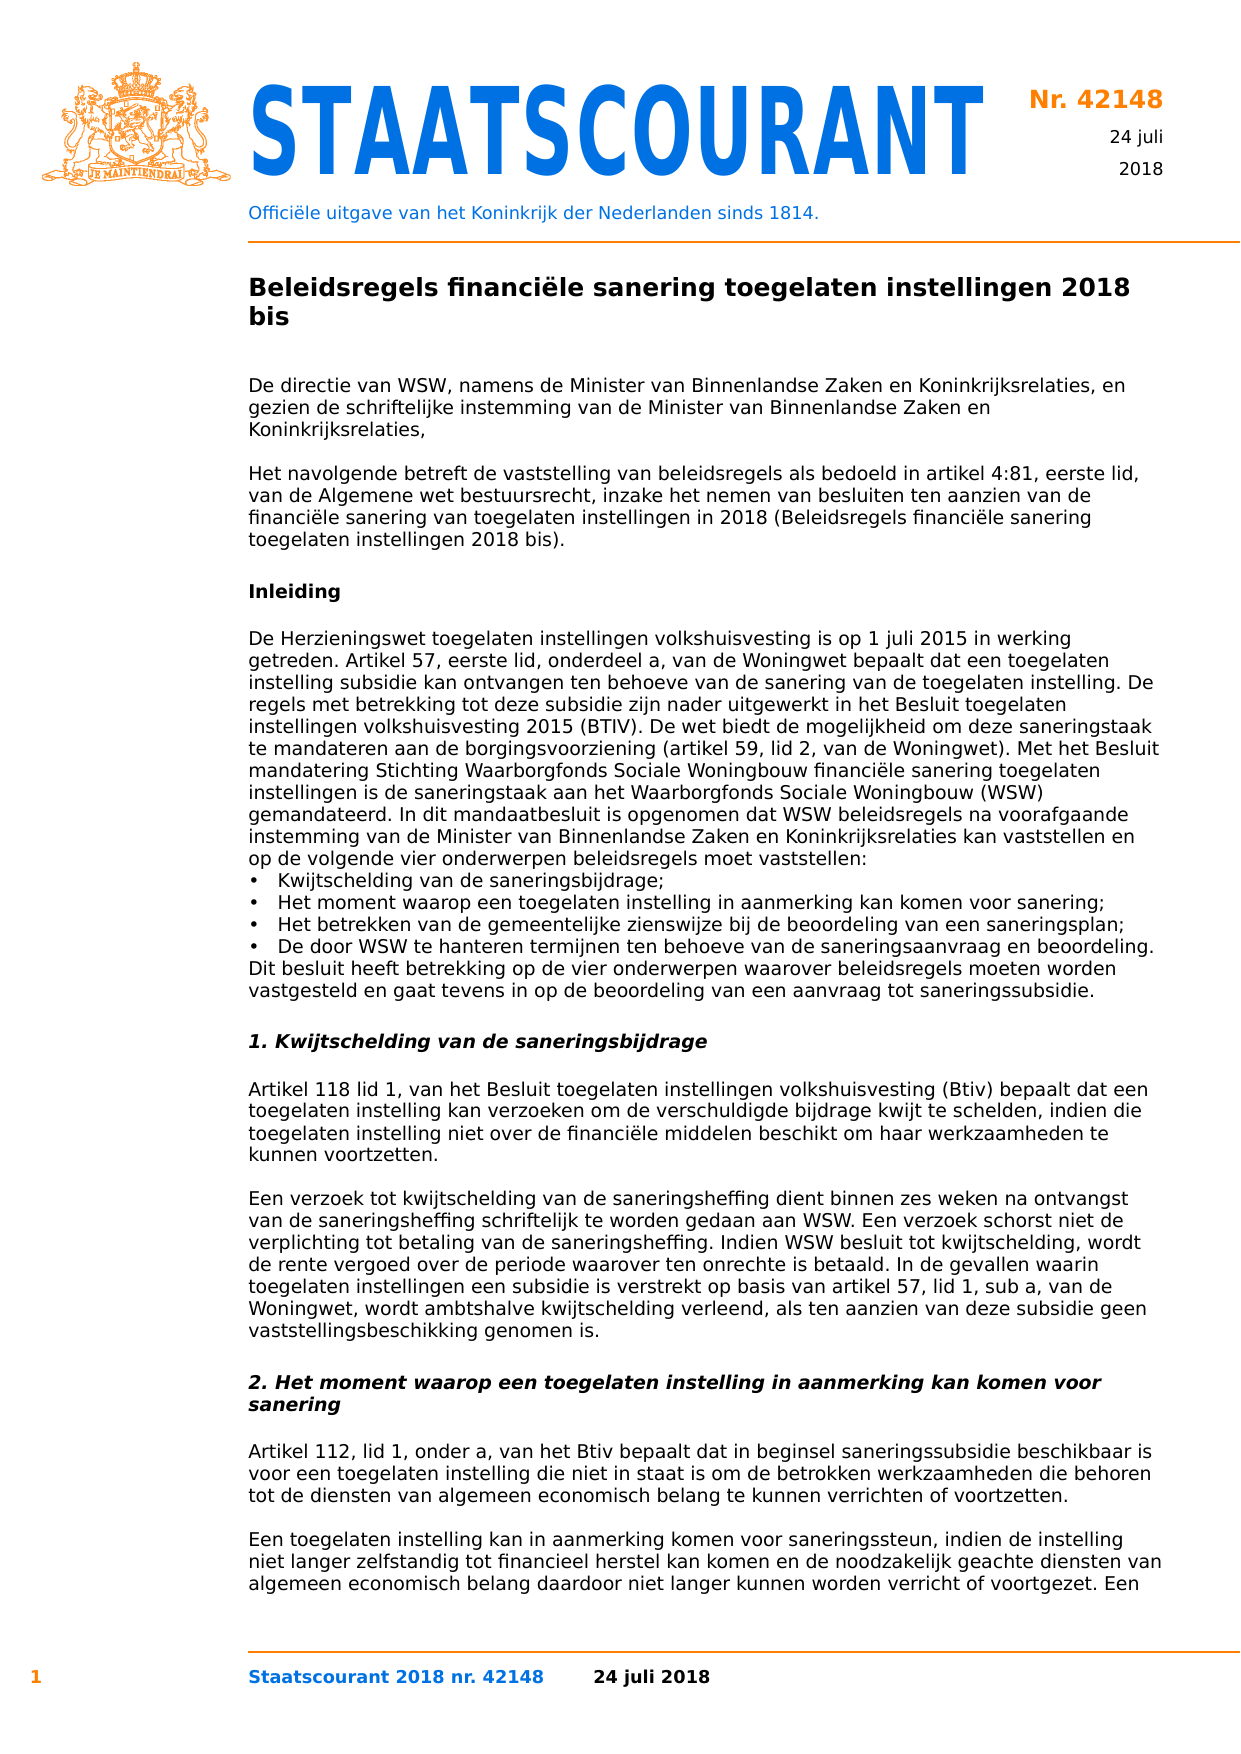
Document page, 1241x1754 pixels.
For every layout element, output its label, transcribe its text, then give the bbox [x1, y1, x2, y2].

table_cell Officiële uitgave van het Koninkrijk der Nederlanden sinds 1814. [248, 203, 1240, 241]
text Het navolgende betreft de vaststelling van beleidsregels als bedoeld in artikel 4:81, eerste lid, van de Algemene wet bestuursrecht, inzake het nemen van besluiten ten aanzien van de financiële sanering van toegelaten instellingen in 2018 (Beleidsregels financiële sanering toegelaten instellingen 2018 bis). [248, 463, 1163, 551]
table_header STAATSCOURANT [248, 62, 998, 203]
text Een toegelaten instelling kan in aanmerking komen voor saneringssteun, indien de instelling niet langer zelfstandig tot financieel herstel kan komen en de noodzakelijk geachte diensten van algemeen economisch belang daardoor niet langer kunnen worden verricht of voortgezet. Een [248, 1529, 1163, 1595]
text • De door WSW te hanteren termijnen ten behoeve van de saneringsaanvraag en beoordeling. [248, 936, 1163, 957]
text • Het moment waarop een toegelaten instelling in aanmerking kan komen voor sanering; [248, 892, 1163, 913]
table_header Nr. 42148 [998, 62, 1240, 121]
table_header [25, 62, 248, 241]
text De Herzieningswet toegelaten instellingen volkshuisvesting is op 1 juli 2015 in werking getreden. Artikel 57, eerste lid, onderdeel a, van de Woningwet bepaalt dat een toegelaten instelling subsidie kan ontvangen ten behoeve van de sanering van de toegelaten instelling. De regels met betrekking tot deze subsidie zijn nader uitgewerkt in het Besluit toegelaten instellingen volkshuisvesting 2015 (BTIV). De wet biedt de mogelijkheid om deze saneringstaak te mandateren aan de borgingsvoorziening (artikel 59, lid 2, van de Woningwet). Met het Besluit mandatering Stichting Waarborgfonds Sociale Woningbouw financiële sanering toegelaten instellingen is de saneringstaak aan het Waarborgfonds Sociale Woningbouw (WSW) gemandateerd. In dit mandaatbesluit is opgenomen dat WSW beleidsregels na voorafgaande instemming van de Minister van Binnenlandse Zaken en Koninkrijksrelaties kan vaststellen en op de volgende vier onderwerpen beleidsregels moet vaststellen: [248, 628, 1163, 869]
subtitle 1. Kwijtschelding van de saneringsbijdrage [248, 1031, 1163, 1053]
text • Kwijtschelding van de saneringsbijdrage; [248, 869, 1163, 892]
text De directie van WSW, namens de Minister van Binnenlandse Zaken en Koninkrijksrelaties, en gezien de schriftelijke instemming van de Minister van Binnenlandse Zaken en Koninkrijksrelaties, [248, 375, 1163, 441]
subtitle Beleidsregels financiële sanering toegelaten instellingen 2018 bis [248, 273, 1163, 331]
subtitle 2. Het moment waarop een toegelaten instelling in aanmerking kan komen voor sanering [248, 1372, 1163, 1416]
text • Het betrekken van de gemeentelijke zienswijze bij de beoordeling van een saneringsplan; [248, 913, 1163, 936]
text Dit besluit heeft betrekking op de vier onderwerpen waarover beleidsregels moeten worden vastgesteld en gaat tevens in op de beoordeling van een aanvraag tot saneringssubsidie. [248, 957, 1163, 1001]
table_cell 2018 [998, 153, 1240, 203]
table_cell 24 juli [998, 121, 1240, 153]
subtitle Inleiding [248, 581, 1163, 603]
text Artikel 118 lid 1, van het Besluit toegelaten instellingen volkshuisvesting (Btiv) bepaalt dat een toegelaten instelling kan verzoeken om de verschuldigde bijdrage kwijt te schelden, indien die toegelaten instelling niet over de financiële middelen beschikt om haar werkzaamheden te kunnen voortzetten. [248, 1078, 1163, 1166]
text Artikel 112, lid 1, onder a, van het Btiv bepaalt dat in beginsel saneringssubsidie beschikbaar is voor een toegelaten instelling die niet in staat is om de betrokken werkzaamheden die behoren tot de diensten van algemeen economisch belang te kunnen verrichten of voortzetten. [248, 1441, 1163, 1507]
text Een verzoek tot kwijtschelding van de saneringsheffing dient binnen zes weken na ontvangst van de saneringsheffing schriftelijk te worden gedaan aan WSW. Een verzoek schorst niet de verplichting tot betaling van de saneringsheffing. Indien WSW besluit tot kwijtschelding, wordt de rente vergoed over de periode waarover ten onrechte is betaald. In de gevallen waarin toegelaten instellingen een subsidie is verstrekt op basis van artikel 57, lid 1, sub a, van de Woningwet, wordt ambtshalve kwijtschelding verleend, als ten aanzien van deze subsidie geen vaststellingsbeschikking genomen is. [248, 1188, 1163, 1342]
picture [41, 62, 231, 186]
